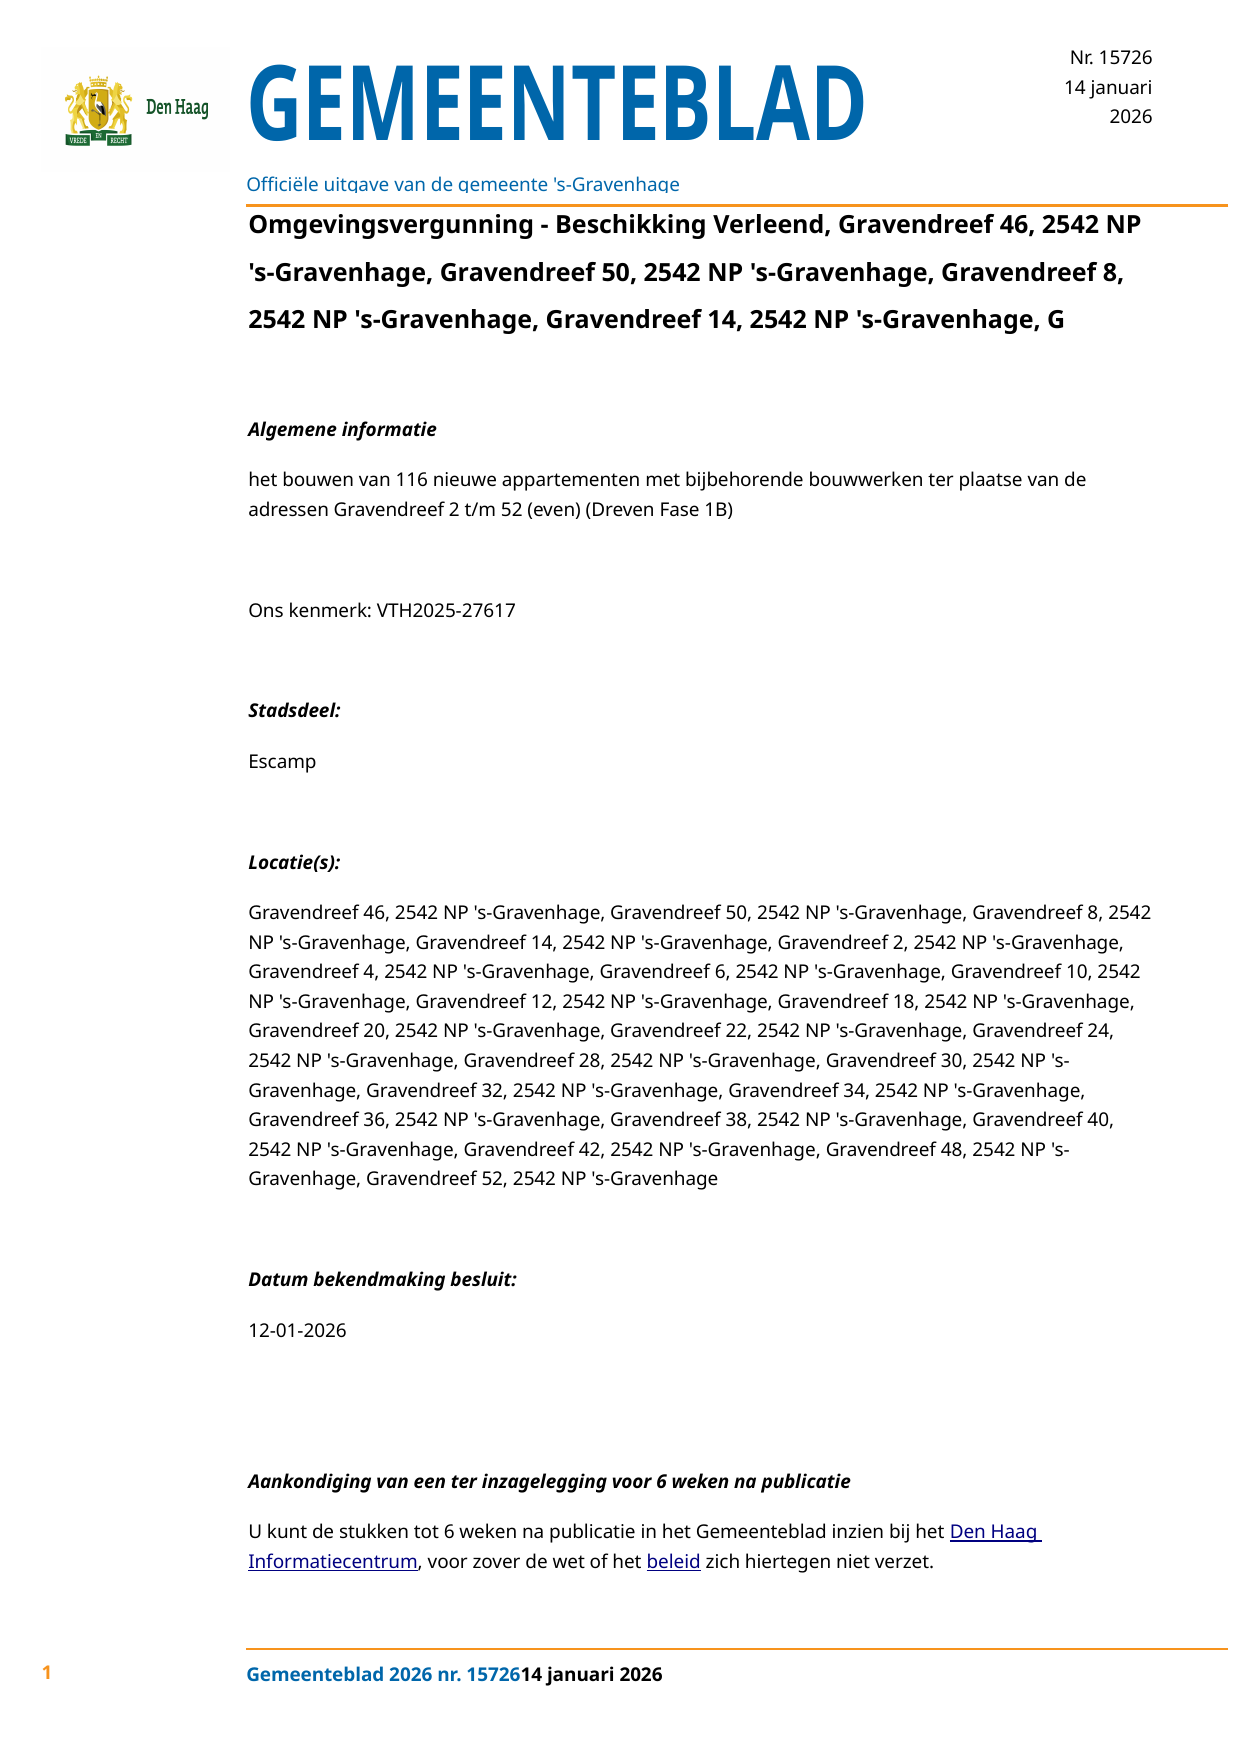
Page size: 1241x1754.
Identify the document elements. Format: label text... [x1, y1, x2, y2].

text Gravendreef 46, 2542 NP 's-Gravenhage, Gravendreef 50, 2542 NP 's-Gravenhage, Gravendreef 8, 2542 NP 's-Gravenhage, Gravendreef 14, 2542 NP 's-Gravenhage, Gravendreef 2, 2542 NP 's-Gravenhage, Gravendreef 4, 2542 NP 's-Gravenhage, Gravendreef 6, 2542 NP 's-Gravenhage, Gravendreef 10, 2542 NP 's-Gravenhage, Gravendreef 12, 2542 NP 's-Gravenhage, Gravendreef 18, 2542 NP 's-Gravenhage, Gravendreef 20, 2542 NP 's-Gravenhage, Gravendreef 22, 2542 NP 's-Gravenhage, Gravendreef 24, 2542 NP 's-Gravenhage, Gravendreef 28, 2542 NP 's-Gravenhage, Gravendreef 30, 2542 NP 's-Gravenhage, Gravendreef 32, 2542 NP 's-Gravenhage, Gravendreef 34, 2542 NP 's-Gravenhage, Gravendreef 36, 2542 NP 's-Gravenhage, Gravendreef 38, 2542 NP 's-Gravenhage, Gravendreef 40, 2542 NP 's-Gravenhage, Gravendreef 42, 2542 NP 's-Gravenhage, Gravendreef 48, 2542 NP 's-Gravenhage, Gravendreef 52, 2542 NP 's-Gravenhage [248, 899, 1152, 1191]
text Algemene informatie [248, 416, 1152, 442]
text U kunt de stukken tot 6 weken na publicatie in het Gemeenteblad inzien bij het Den Haag Informatiecentrum, voor zover de wet of het beleid zich hiertegen niet verzet. [248, 1518, 1152, 1574]
text 12-01-2026 [248, 1317, 1152, 1342]
text Datum bekendmaking besluit: [248, 1266, 1152, 1292]
text Stadsdeel: [248, 698, 1152, 723]
text Ons kenmerk: VTH2025-27617 [248, 597, 1152, 622]
picture [41, 47, 231, 172]
text het bouwen van 116 nieuwe appartementen met bijbehorende bouwwerken ter plaatse van de adressen Gravendreef 2 t/m 52 (even) (Dreven Fase 1B) [248, 466, 1152, 522]
text Omgevingsvergunning - Beschikking Verleend, Gravendreef 46, 2542 NP 's-Gravenhage, Gravendreef 50, 2542 NP 's-Gravenhage, Gravendreef 8, 2542 NP 's-Gravenhage, Gravendreef 14, 2542 NP 's-Gravenhage, G [248, 207, 1152, 336]
text Escamp [248, 748, 1152, 774]
text Aankondiging van een ter inzagelegging voor 6 weken na publicatie [248, 1468, 1152, 1494]
text Locatie(s): [248, 849, 1152, 874]
